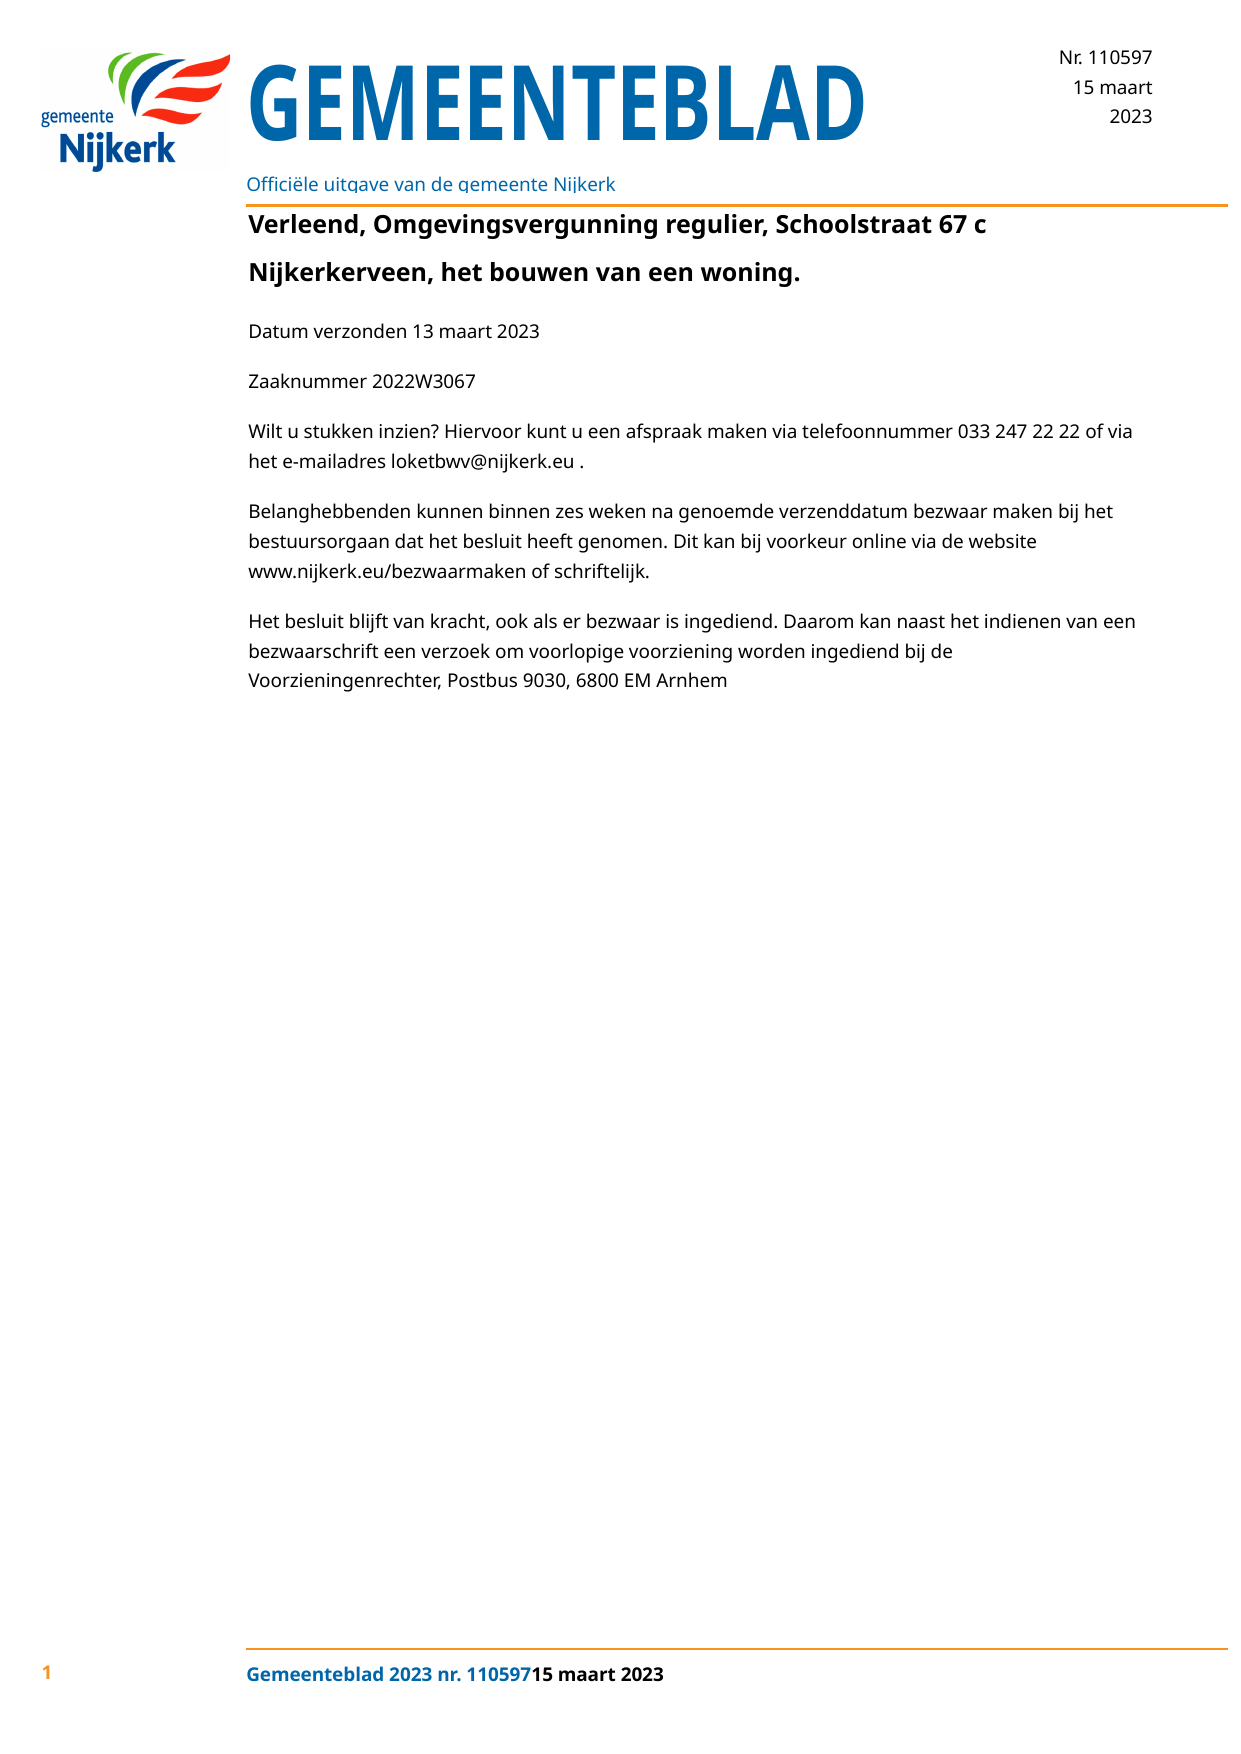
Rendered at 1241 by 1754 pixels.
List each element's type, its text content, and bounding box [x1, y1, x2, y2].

text Belanghebbenden kunnen binnen zes weken na genoemde verzenddatum bezwaar maken bij het bestuursorgaan dat het besluit heeft genomen. Dit kan bij voorkeur online via de website www.nijkerk.eu/bezwaarmaken of schriftelijk. [248, 499, 1152, 584]
text Zaaknummer 2022W3067 [248, 368, 1152, 394]
text Verleend, Omgevingsvergunning regulier, Schoolstraat 67 c Nijkerkerveen, het bouwen van een woning. [248, 207, 1152, 288]
text Wilt u stukken inzien? Hiervoor kunt u een afspraak maken via telefoonnummer 033 247 22 22 of via het e-mailadres loketbwv@nijkerk.eu . [248, 419, 1152, 474]
text Datum verzonden 13 maart 2023 [248, 318, 1152, 344]
text Het besluit blijft van kracht, ook als er bezwaar is ingediend. Daarom kan naast het indienen van een bezwaarschrift een verzoek om voorlopige voorziening worden ingediend bij de Voorzieningenrechter, Postbus 9030, 6800 EM Arnhem [248, 608, 1152, 693]
picture [41, 47, 231, 172]
